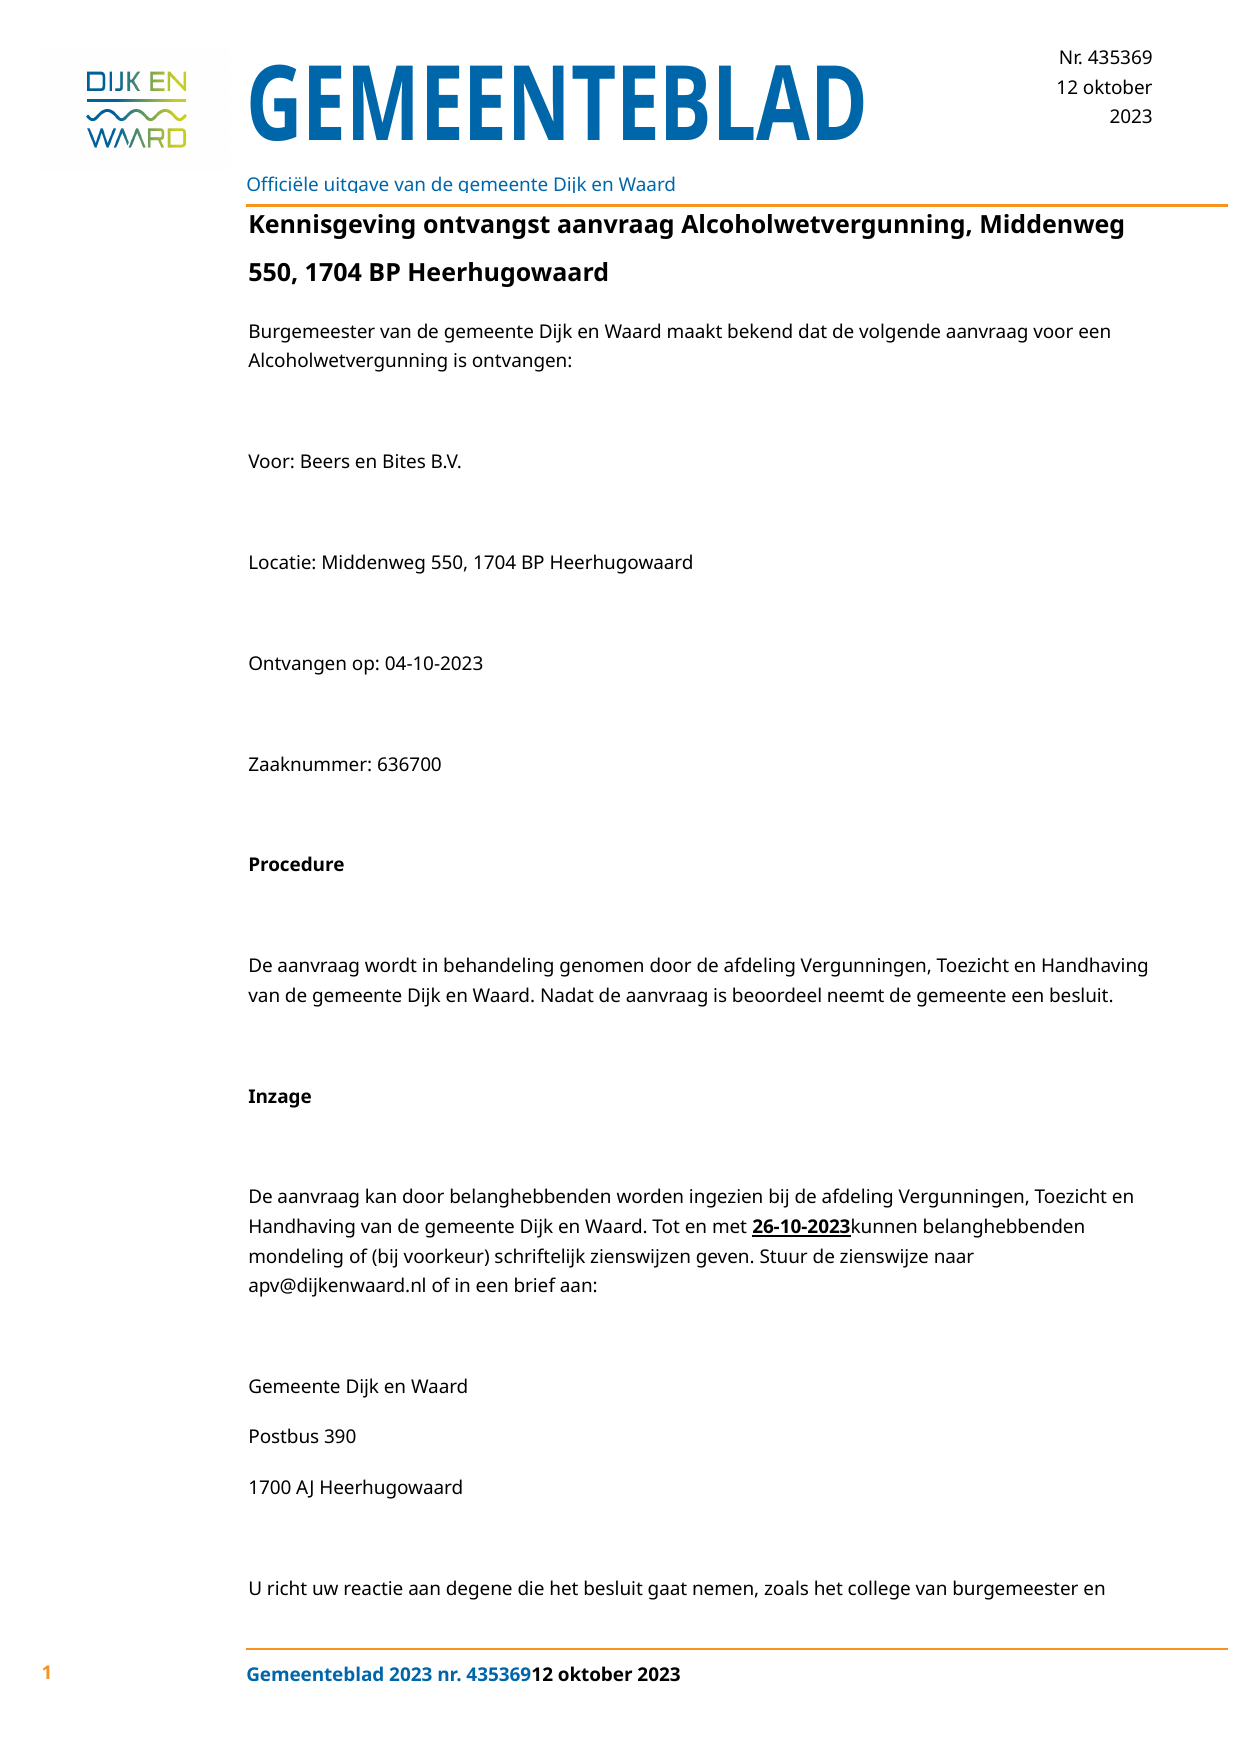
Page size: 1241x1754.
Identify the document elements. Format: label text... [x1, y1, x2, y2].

text Locatie: Middenweg 550, 1704 BP Heerhugowaard [248, 549, 1152, 575]
text Burgemeester van de gemeente Dijk en Waard maakt bekend dat de volgende aanvraag voor een Alcoholwetvergunning is ontvangen: [248, 318, 1152, 373]
text U richt uw reactie aan degene die het besluit gaat nemen, zoals het college van burgemeester en [248, 1575, 1152, 1601]
text Gemeente Dijk en Waard [248, 1373, 1152, 1399]
text 1700 AJ Heerhugowaard [248, 1474, 1152, 1500]
text Voor: Beers en Bites B.V. [248, 448, 1152, 474]
text De aanvraag wordt in behandeling genomen door de afdeling Vergunningen, Toezicht en Handhaving van de gemeente Dijk en Waard. Nadat de aanvraag is beoordeel neemt de gemeente een besluit. [248, 952, 1152, 1008]
text Zaaknummer: 636700 [248, 751, 1152, 777]
picture [41, 47, 231, 172]
text Kennisgeving ontvangst aanvraag Alcoholwetvergunning, Middenweg 550, 1704 BP Heerhugowaard [248, 207, 1152, 288]
text Procedure [248, 852, 1152, 877]
text De aanvraag kan door belanghebbenden worden ingezien bij de afdeling Vergunningen, Toezicht en Handhaving van de gemeente Dijk en Waard. Tot en met 26-10-2023kunnen belanghebbenden mondeling of (bij voorkeur) schriftelijk zienswijzen geven. Stuur de zienswijze naar apv@dijkenwaard.nl of in een brief aan: [248, 1184, 1152, 1298]
text Postbus 390 [248, 1424, 1152, 1449]
text Inzage [248, 1083, 1152, 1109]
text Ontvangen op: 04-10-2023 [248, 650, 1152, 676]
